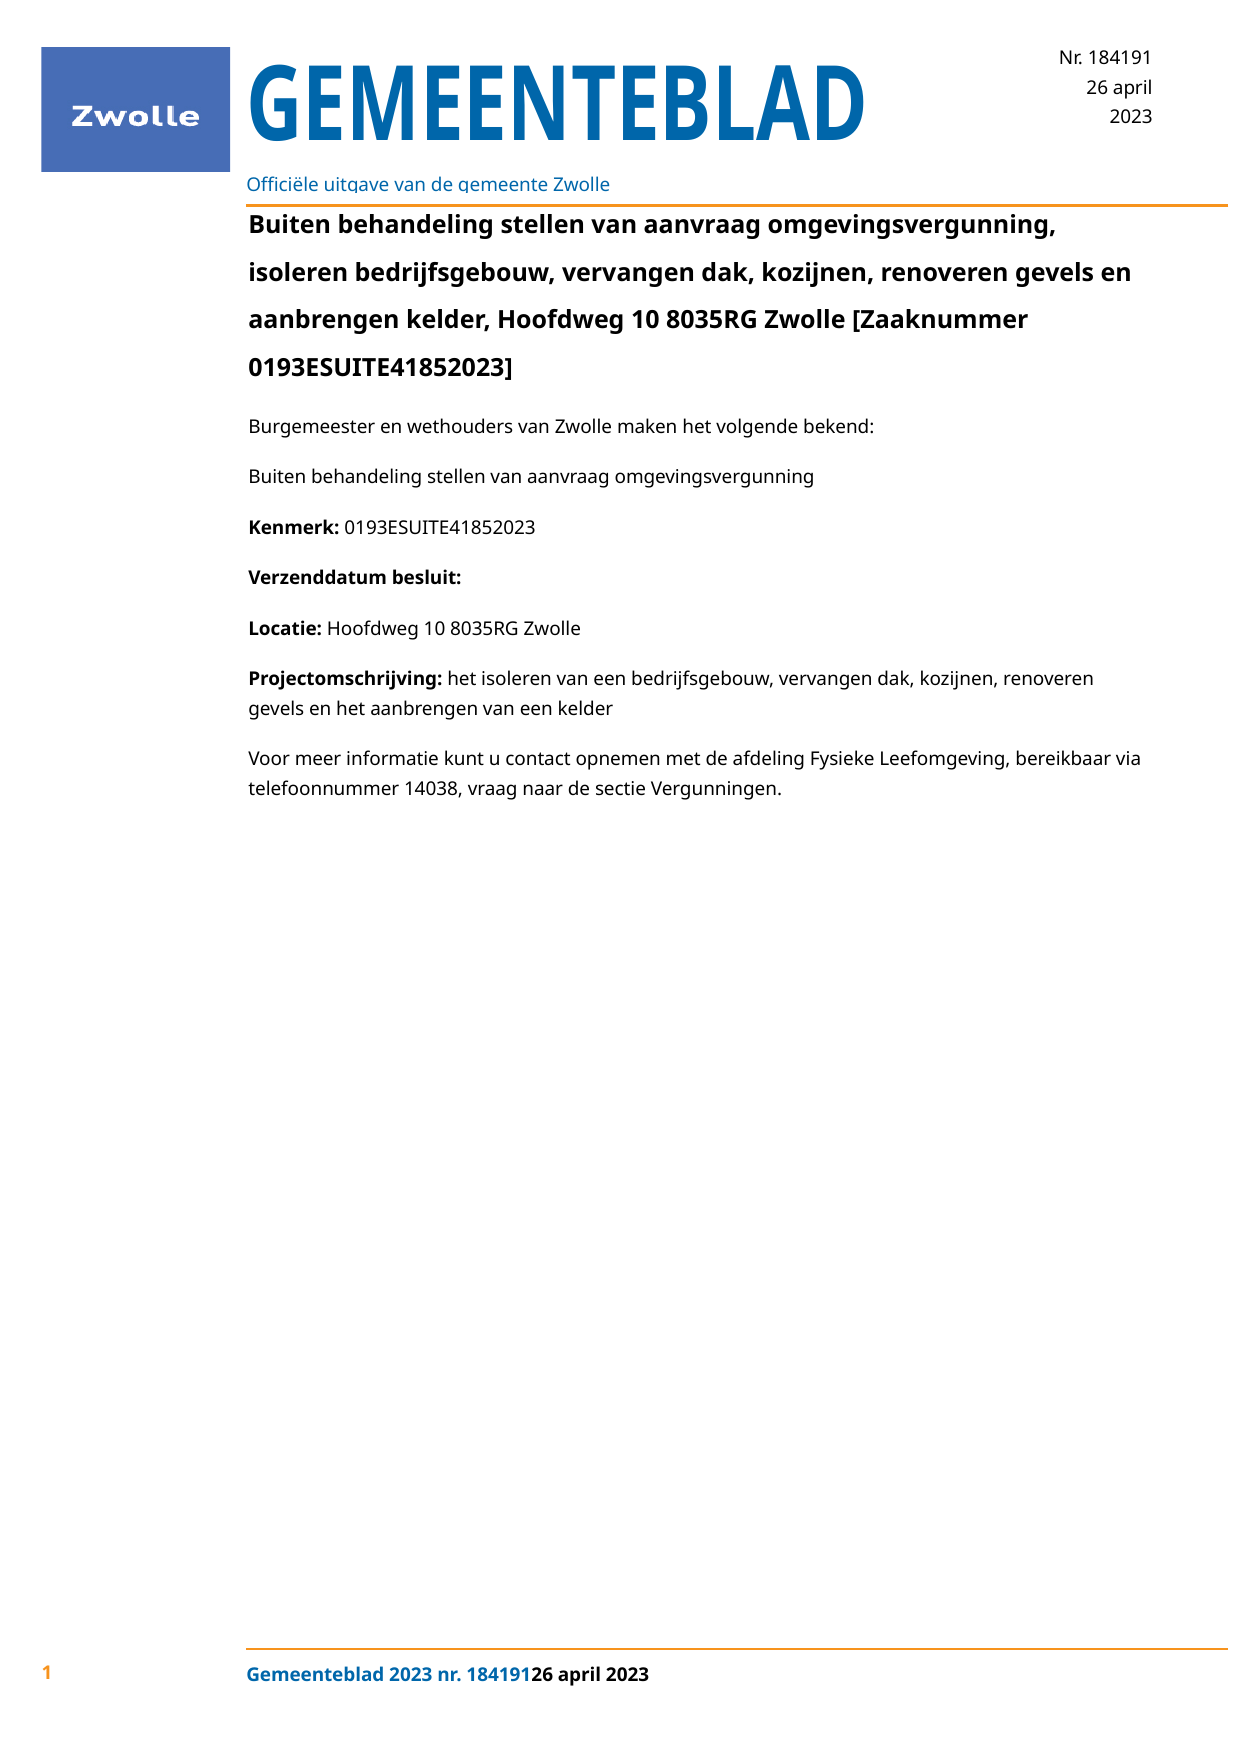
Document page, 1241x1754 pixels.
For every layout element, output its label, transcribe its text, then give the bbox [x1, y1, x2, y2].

text Buiten behandeling stellen van aanvraag omgevingsvergunning [248, 463, 1152, 489]
text Kenmerk: 0193ESUITE41852023 [248, 514, 1152, 540]
text Locatie: Hoofdweg 10 8035RG Zwolle [248, 615, 1152, 641]
text Buiten behandeling stellen van aanvraag omgevingsvergunning, isoleren bedrijfsgebouw, vervangen dak, kozijnen, renoveren gevels en aanbrengen kelder, Hoofdweg 10 8035RG Zwolle [Zaaknummer 0193ESUITE41852023] [248, 207, 1152, 384]
text Burgemeester en wethouders van Zwolle maken het volgende bekend: [248, 413, 1152, 439]
text Voor meer informatie kunt u contact opnemen met de afdeling Fysieke Leefomgeving, bereikbaar via telefoonnummer 14038, vraag naar de sectie Vergunningen. [248, 745, 1152, 801]
text Verzenddatum besluit: [248, 564, 1152, 590]
picture [41, 47, 231, 172]
text Projectomschrijving: het isoleren van een bedrijfsgebouw, vervangen dak, kozijnen, renoveren gevels en het aanbrengen van een kelder [248, 665, 1152, 721]
